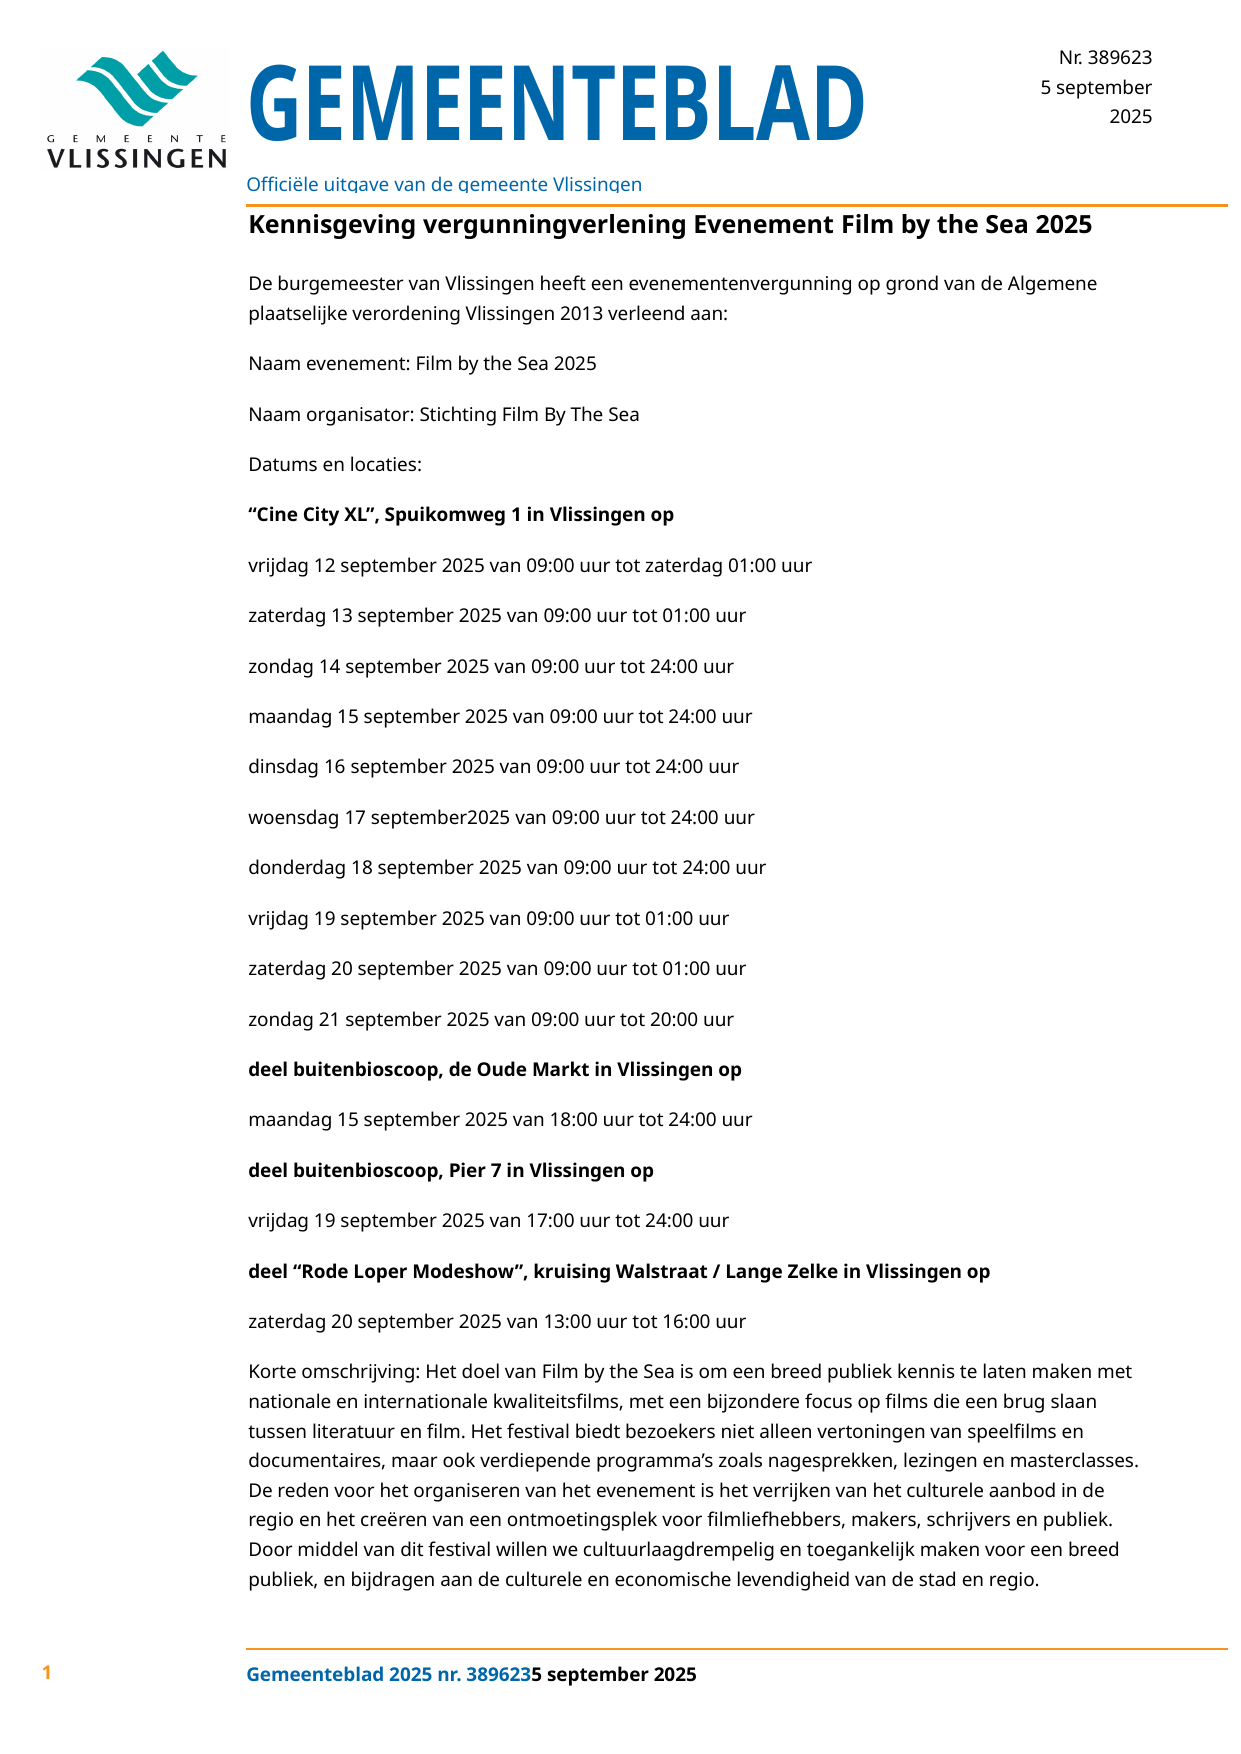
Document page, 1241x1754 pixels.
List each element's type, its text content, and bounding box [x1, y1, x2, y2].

picture [41, 47, 231, 172]
text Kennisgeving vergunningverlening Evenement Film by the Sea 2025 [248, 207, 1152, 241]
text deel buitenbioscoop, de Oude Markt in Vlissingen op [248, 1056, 1152, 1082]
text donderdag 18 september 2025 van 09:00 uur tot 24:00 uur [248, 854, 1152, 880]
text woensdag 17 september2025 van 09:00 uur tot 24:00 uur [248, 804, 1152, 830]
text Naam organisator: Stichting Film By The Sea [248, 401, 1152, 426]
text zondag 14 september 2025 van 09:00 uur tot 24:00 uur [248, 653, 1152, 678]
text maandag 15 september 2025 van 09:00 uur tot 24:00 uur [248, 703, 1152, 729]
text zondag 21 september 2025 van 09:00 uur tot 20:00 uur [248, 1006, 1152, 1031]
text vrijdag 19 september 2025 van 17:00 uur tot 24:00 uur [248, 1207, 1152, 1233]
text zaterdag 20 september 2025 van 09:00 uur tot 01:00 uur [248, 955, 1152, 981]
text zaterdag 20 september 2025 van 13:00 uur tot 16:00 uur [248, 1308, 1152, 1334]
text dinsdag 16 september 2025 van 09:00 uur tot 24:00 uur [248, 754, 1152, 779]
text De burgemeester van Vlissingen heeft een evenementenvergunning op grond van de Algemene plaatselijke verordening Vlissingen 2013 verleend aan: [248, 270, 1152, 326]
text vrijdag 19 september 2025 van 09:00 uur tot 01:00 uur [248, 905, 1152, 931]
text “Cine City XL”, Spuikomweg 1 in Vlissingen op [248, 502, 1152, 527]
text Korte omschrijving: Het doel van Film by the Sea is om een breed publiek kennis te laten maken met nationale en internationale kwaliteitsfilms, met een bijzondere focus op films die een brug slaan tussen literatuur en film. Het festival biedt bezoekers niet alleen vertoningen van speelfilms en documentaires, maar ook verdiepende programma’s zoals nagesprekken, lezingen en masterclasses. De reden voor het organiseren van het evenement is het verrijken van het culturele aanbod in de regio en het creëren van een ontmoetingsplek voor filmliefhebbers, makers, schrijvers en publiek. Door middel van dit festival willen we cultuurlaagdrempelig en toegankelijk maken voor een breed publiek, en bijdragen aan de culturele en economische levendigheid van de stad en regio. [248, 1359, 1152, 1591]
text maandag 15 september 2025 van 18:00 uur tot 24:00 uur [248, 1107, 1152, 1132]
text deel “Rode Loper Modeshow”, kruising Walstraat / Lange Zelke in Vlissingen op [248, 1258, 1152, 1283]
text Naam evenement: Film by the Sea 2025 [248, 350, 1152, 376]
text vrijdag 12 september 2025 van 09:00 uur tot zaterdag 01:00 uur [248, 552, 1152, 578]
text zaterdag 13 september 2025 van 09:00 uur tot 01:00 uur [248, 602, 1152, 628]
text Datums en locaties: [248, 451, 1152, 477]
text deel buitenbioscoop, Pier 7 in Vlissingen op [248, 1157, 1152, 1183]
